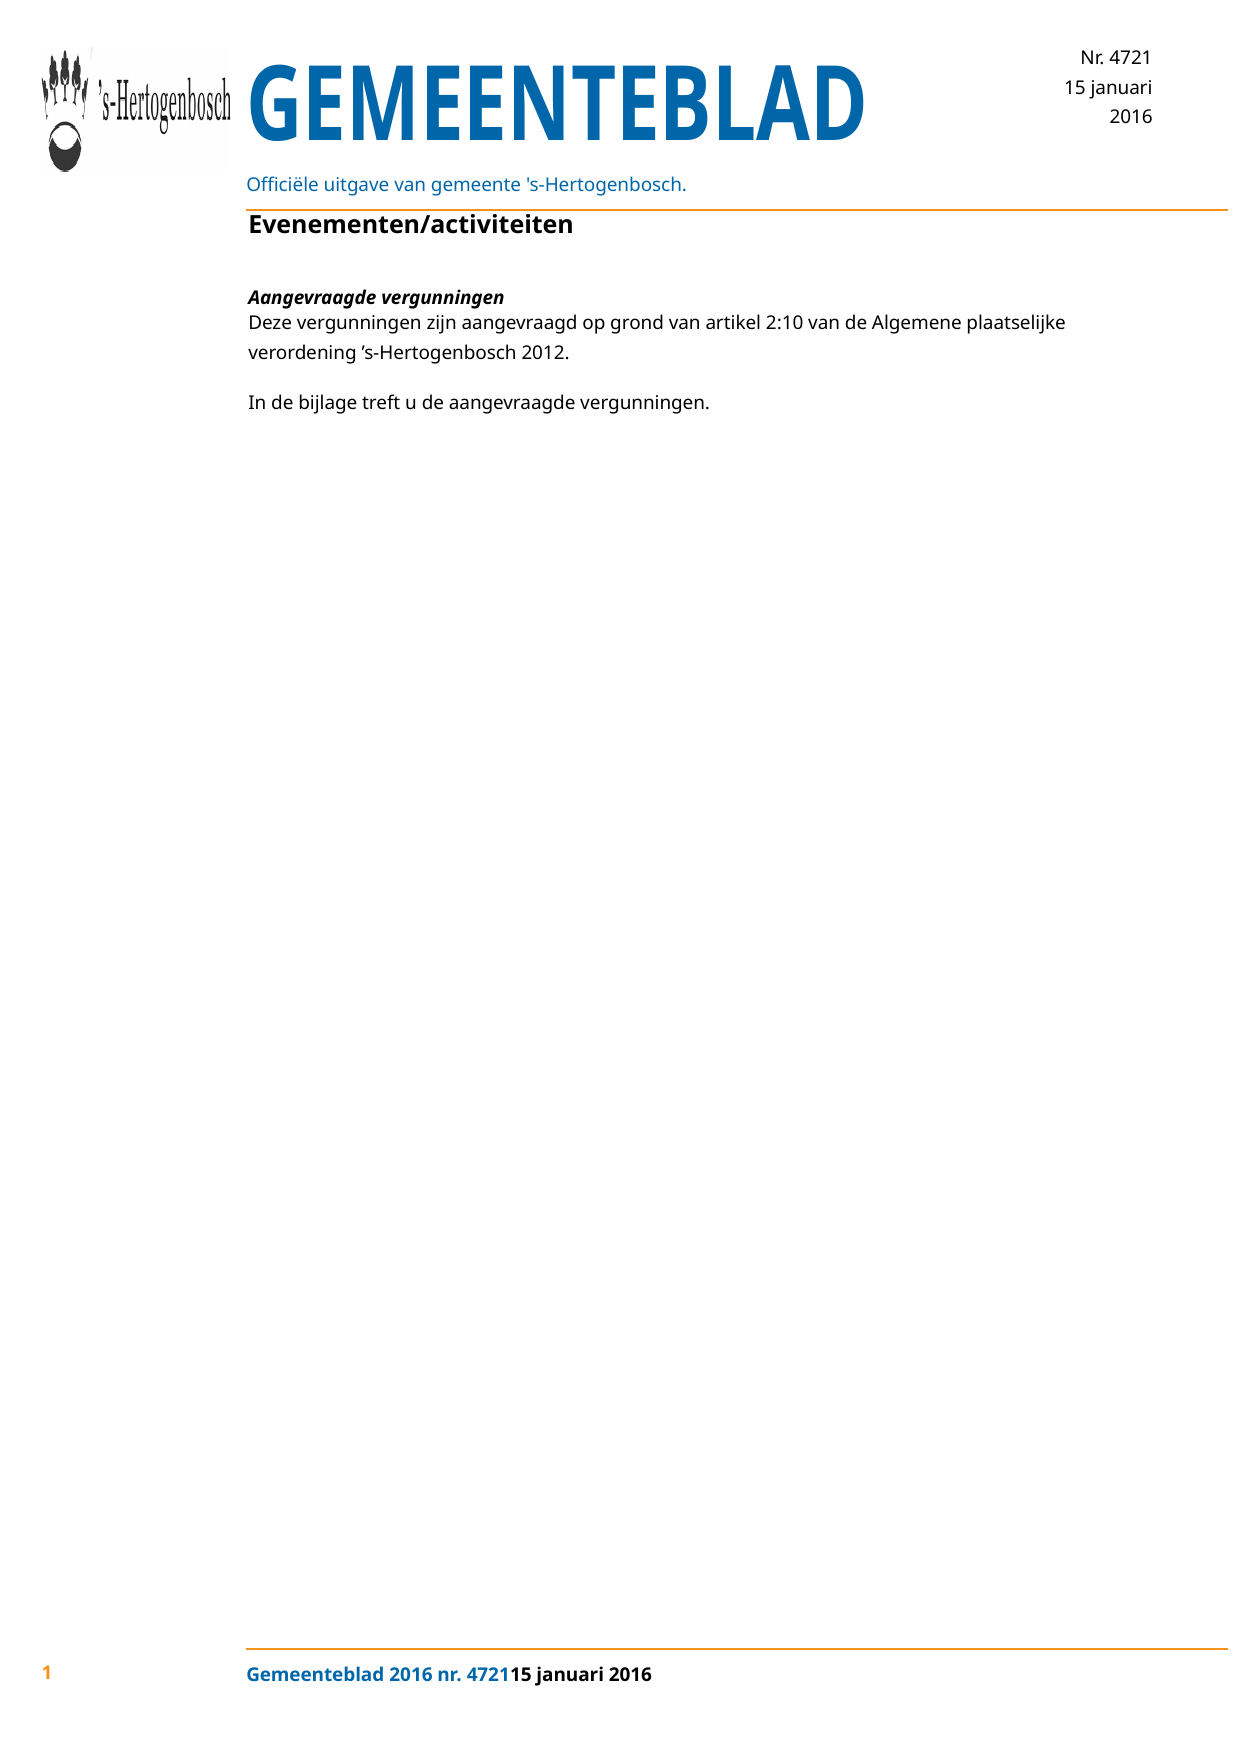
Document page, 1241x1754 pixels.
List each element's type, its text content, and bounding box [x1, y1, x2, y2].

picture [41, 47, 231, 172]
text In de bijlage treft u de aangevraagde vergunningen. [248, 389, 1152, 415]
text Deze vergunningen zijn aangevraagd op grond van artikel 2:10 van de Algemene plaatselijke verordening ’s-Hertogenbosch 2012. [248, 309, 1152, 365]
text Aangevraagde vergunningen [248, 284, 1152, 309]
text Evenementen/activiteiten [248, 211, 1152, 241]
